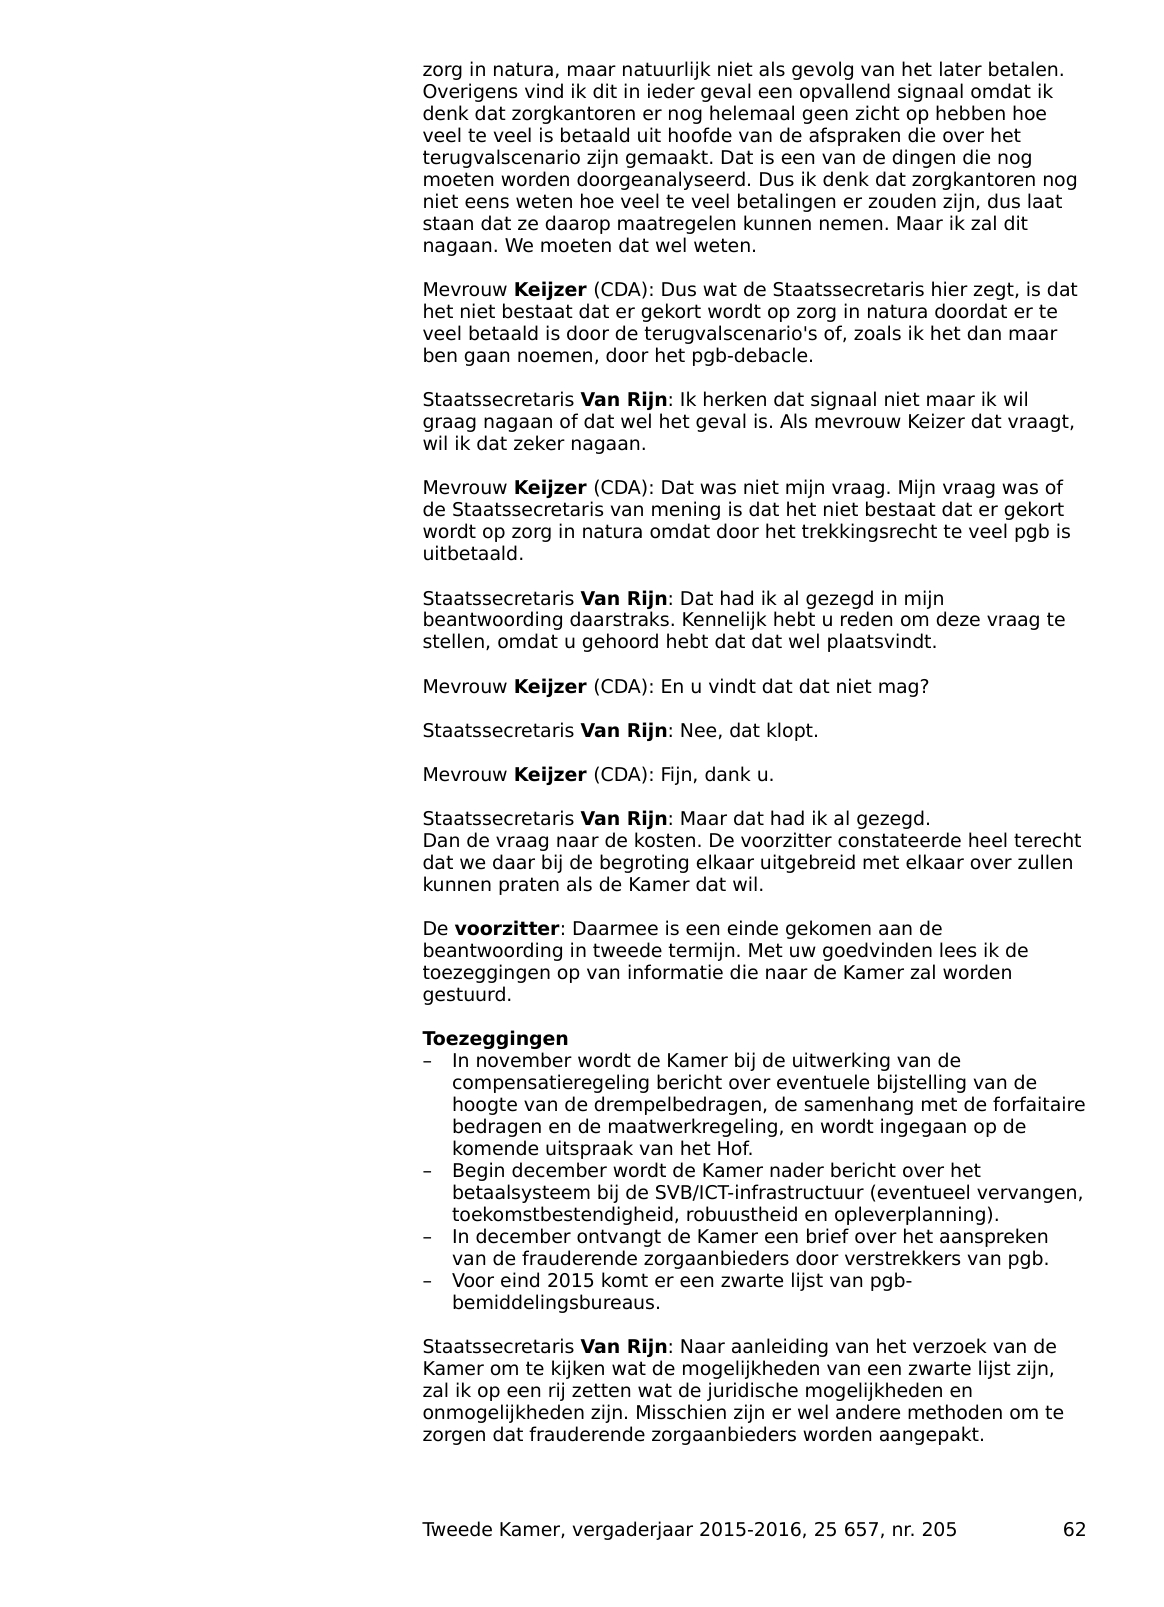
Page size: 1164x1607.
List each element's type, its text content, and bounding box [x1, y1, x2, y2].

text Staatssecretaris Van Rijn: Nee, dat klopt. [422, 720, 1087, 742]
subtitle Toezeggingen [422, 1028, 1087, 1050]
text zorg in natura, maar natuurlijk niet als gevolg van het later betalen. Overigens vind ik dit in ieder geval een opvallend signaal omdat ik denk dat zorgkantoren er nog helemaal geen zicht op hebben hoe veel te veel is betaald uit hoofde van de afspraken die over het terugvalscenario zijn gemaakt. Dat is een van de dingen die nog moeten worden doorgeanalyseerd. Dus ik denk dat zorgkantoren nog niet eens weten hoe veel te veel betalingen er zouden zijn, dus laat staan dat ze daarop maatregelen kunnen nemen. Maar ik zal dit nagaan. We moeten dat wel weten. [422, 59, 1087, 257]
text Mevrouw Keijzer (CDA): Fijn, dank u. [422, 764, 1087, 786]
text Dan de vraag naar de kosten. De voorzitter constateerde heel terecht dat we daar bij de begroting elkaar uitgebreid met elkaar over zullen kunnen praten als de Kamer dat wil. [422, 830, 1087, 896]
text – Begin december wordt de Kamer nader bericht over het betaalsysteem bij de SVB/ICT-infrastructuur (eventueel vervangen, toekomstbestendigheid, robuustheid en opleverplanning). [422, 1160, 1087, 1226]
text Staatssecretaris Van Rijn: Maar dat had ik al gezegd. [422, 808, 1087, 830]
text Mevrouw Keijzer (CDA): En u vindt dat dat niet mag? [422, 676, 1087, 697]
text Staatssecretaris Van Rijn: Dat had ik al gezegd in mijn beantwoording daarstraks. Kennelijk hebt u reden om deze vraag te stellen, omdat u gehoord hebt dat dat wel plaatsvindt. [422, 587, 1087, 653]
text Staatssecretaris Van Rijn: Naar aanleiding van het verzoek van de Kamer om te kijken wat de mogelijkheden van een zwarte lijst zijn, zal ik op een rij zetten wat de juridische mogelijkheden en onmogelijkheden zijn. Misschien zijn er wel andere methoden om te zorgen dat frauderende zorgaanbieders worden aangepakt. [422, 1336, 1087, 1446]
text De voorzitter: Daarmee is een einde gekomen aan de beantwoording in tweede termijn. Met uw goedvinden lees ik de toezeggingen op van informatie die naar de Kamer zal worden gestuurd. [422, 918, 1087, 1006]
text Mevrouw Keijzer (CDA): Dat was niet mijn vraag. Mijn vraag was of de Staatssecretaris van mening is dat het niet bestaat dat er gekort wordt op zorg in natura omdat door het trekkingsrecht te veel pgb is uitbetaald. [422, 477, 1087, 565]
text – In december ontvangt de Kamer een brief over het aanspreken van de frauderende zorgaanbieders door verstrekkers van pgb. [422, 1226, 1087, 1270]
text – Voor eind 2015 komt er een zwarte lijst van pgb-bemiddelingsbureaus. [422, 1270, 1087, 1314]
text Staatssecretaris Van Rijn: Ik herken dat signaal niet maar ik wil graag nagaan of dat wel het geval is. Als mevrouw Keizer dat vraagt, wil ik dat zeker nagaan. [422, 389, 1087, 455]
text Mevrouw Keijzer (CDA): Dus wat de Staatssecretaris hier zegt, is dat het niet bestaat dat er gekort wordt op zorg in natura doordat er te veel betaald is door de terugvalscenario's of, zoals ik het dan maar ben gaan noemen, door het pgb-debacle. [422, 279, 1087, 367]
text – In november wordt de Kamer bij de uitwerking van de compensatieregeling bericht over eventuele bijstelling van de hoogte van de drempelbedragen, de samenhang met de forfaitaire bedragen en de maatwerkregeling, en wordt ingegaan op de komende uitspraak van het Hof. [422, 1050, 1087, 1160]
